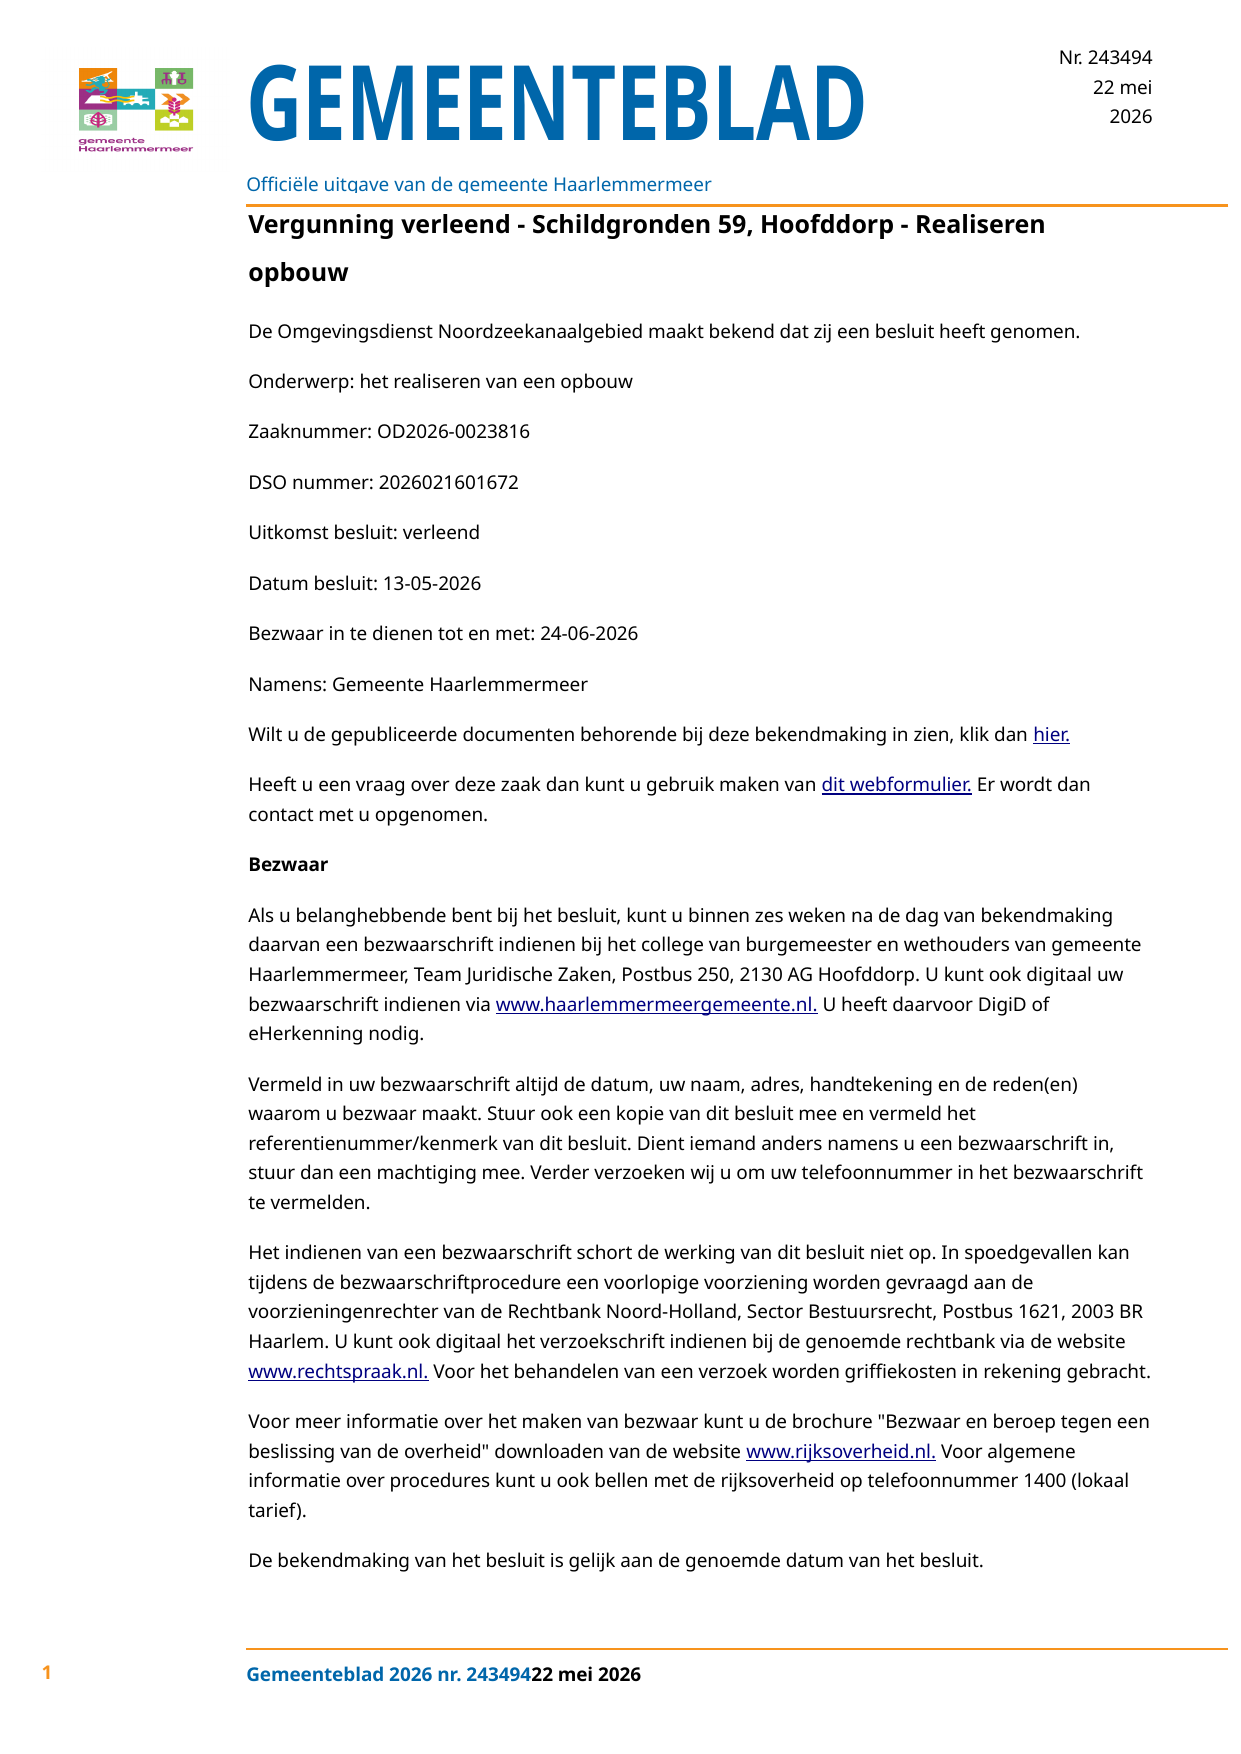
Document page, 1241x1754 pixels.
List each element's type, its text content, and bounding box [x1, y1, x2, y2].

text Als u belanghebbende bent bij het besluit, kunt u binnen zes weken na de dag van bekendmaking daarvan een bezwaarschrift indienen bij het college van burgemeester en wethouders van gemeente Haarlemmermeer, Team Juridische Zaken, Postbus 250, 2130 AG Hoofddorp. U kunt ook digitaal uw bezwaarschrift indienen via www.haarlemmermeergemeente.nl. U heeft daarvoor DigiD of eHerkenning nodig. [248, 902, 1152, 1046]
text Heeft u een vraag over deze zaak dan kunt u gebruik maken van dit webformulier. Er wordt dan contact met u opgenomen. [248, 772, 1152, 827]
picture [41, 47, 231, 172]
text Bezwaar [248, 852, 1152, 877]
text Wilt u de gepubliceerde documenten behorende bij deze bekendmaking in zien, klik dan hier. [248, 721, 1152, 747]
text Namens: Gemeente Haarlemmermeer [248, 671, 1152, 697]
text Vermeld in uw bezwaarschrift altijd de datum, uw naam, adres, handtekening en de reden(en) waarom u bezwaar maakt. Stuur ook een kopie van dit besluit mee en vermeld het referentienummer/kenmerk van dit besluit. Dient iemand anders namens u een bezwaarschrift in, stuur dan een machtiging mee. Verder verzoeken wij u om uw telefoonnummer in het bezwaarschrift te vermelden. [248, 1071, 1152, 1215]
text Het indienen van een bezwaarschrift schort de werking van dit besluit niet op. In spoedgevallen kan tijdens de bezwaarschriftprocedure een voorlopige voorziening worden gevraagd aan de voorzieningenrechter van de Rechtbank Noord-Holland, Sector Bestuursrecht, Postbus 1621, 2003 BR Haarlem. U kunt ook digitaal het verzoekschrift indienen bij de genoemde rechtbank via de website www.rechtspraak.nl. Voor het behandelen van een verzoek worden griffiekosten in rekening gebracht. [248, 1239, 1152, 1384]
text DSO nummer: 2026021601672 [248, 469, 1152, 495]
text Bezwaar in te dienen tot en met: 24-06-2026 [248, 620, 1152, 646]
text Onderwerp: het realiseren van een opbouw [248, 368, 1152, 394]
text Vergunning verleend - Schildgronden 59, Hoofddorp - Realiseren opbouw [248, 207, 1152, 288]
text Voor meer informatie over het maken van bezwaar kunt u de brochure "Bezwaar en beroep tegen een beslissing van de overheid" downloaden van de website www.rijksoverheid.nl. Voor algemene informatie over procedures kunt u ook bellen met de rijksoverheid op telefoonnummer 1400 (lokaal tarief). [248, 1408, 1152, 1523]
text Zaaknummer: OD2026-0023816 [248, 419, 1152, 444]
text Datum besluit: 13-05-2026 [248, 570, 1152, 596]
text De bekendmaking van het besluit is gelijk aan de genoemde datum van het besluit. [248, 1547, 1152, 1573]
text De Omgevingsdienst Noordzeekanaalgebied maakt bekend dat zij een besluit heeft genomen. [248, 318, 1152, 344]
text Uitkomst besluit: verleend [248, 519, 1152, 545]
